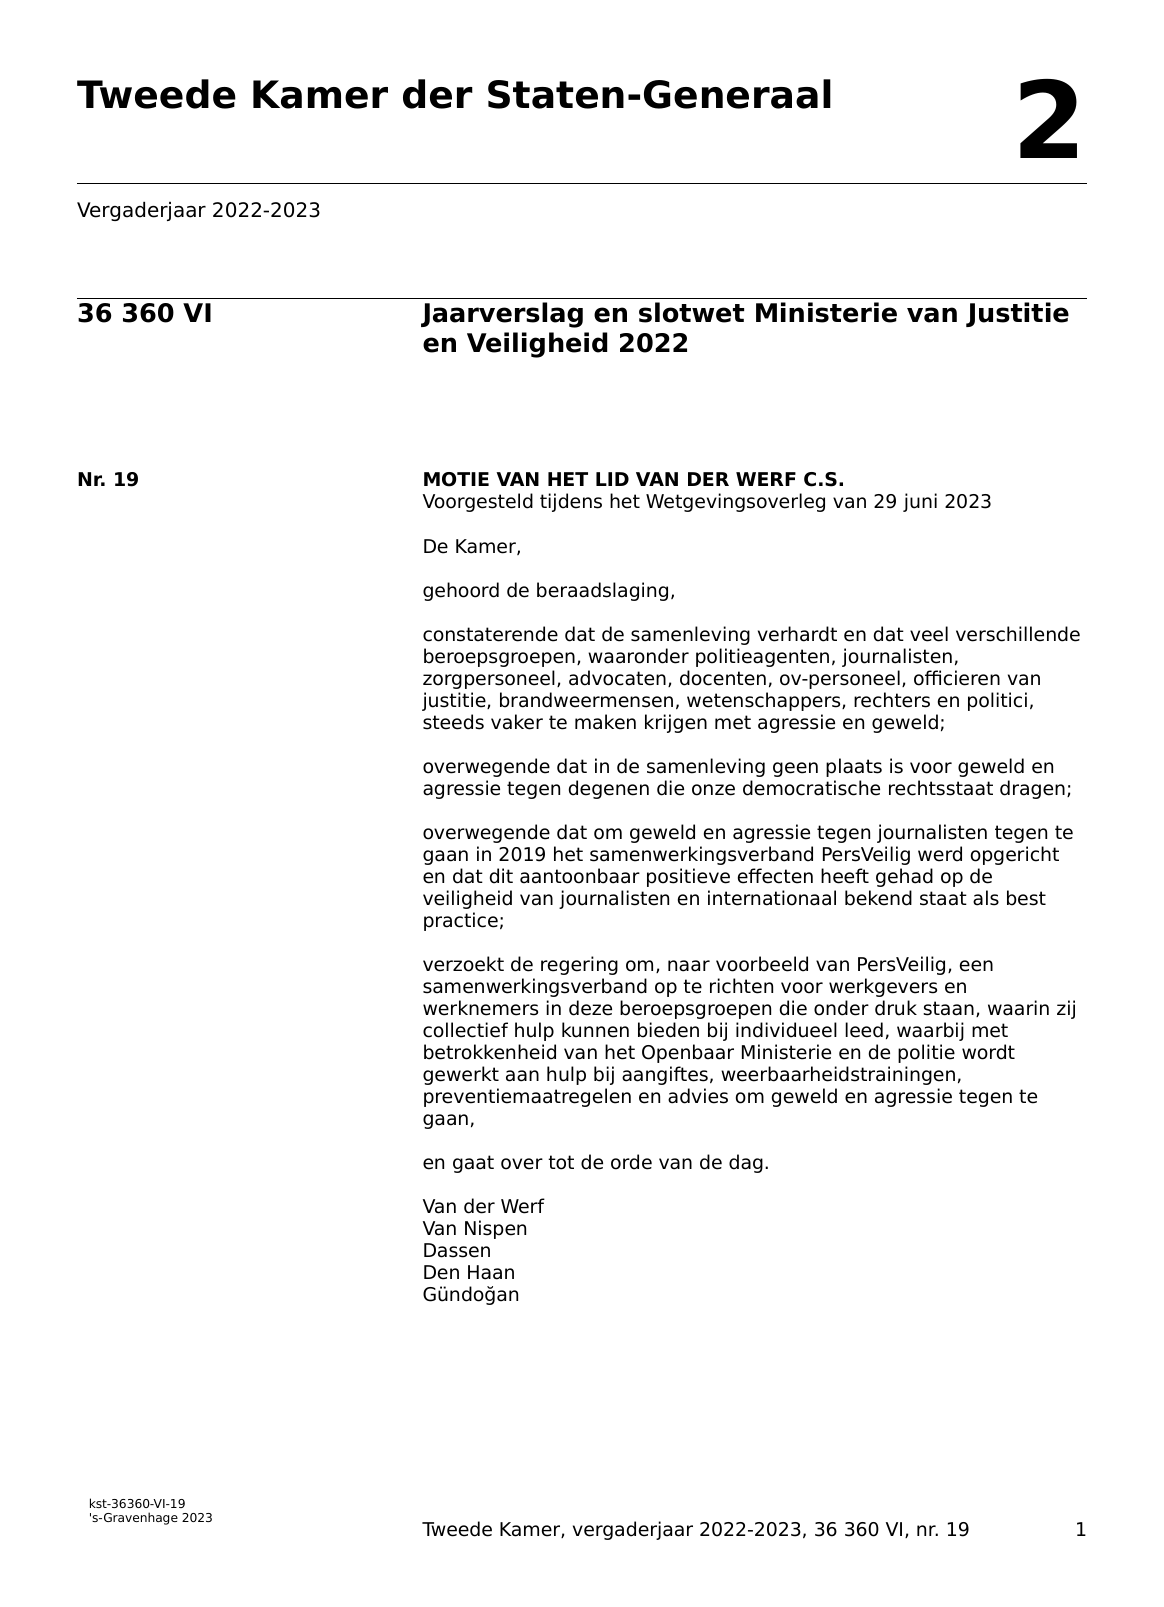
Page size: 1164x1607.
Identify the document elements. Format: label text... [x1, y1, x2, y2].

text en gaat over tot de orde van de dag. [422, 1152, 1087, 1174]
text 's-Gravenhage 2023 [88, 1511, 323, 1525]
text verzoekt de regering om, naar voorbeeld van PersVeilig, een samenwerkingsverband op te richten voor werkgevers en werknemers in deze beroepsgroepen die onder druk staan, waarin zij collectief hulp kunnen bieden bij individueel leed, waarbij met betrokkenheid van het Openbaar Ministerie en de politie wordt gewerkt aan hulp bij aangiftes, weerbaarheidstrainingen, preventiemaatregelen en advies om geweld en agressie tegen te gaan, [422, 954, 1087, 1130]
table_cell Vergaderjaar 2022-2023 [77, 184, 1087, 298]
subtitle Nr. 19 MOTIE VAN HET LID VAN DER WERF C.S. [77, 469, 1087, 491]
text Van Nispen [422, 1218, 1087, 1240]
text Van der Werf [422, 1196, 1087, 1218]
text De Kamer, [422, 536, 1087, 557]
text gehoord de beraadslaging, [422, 580, 1087, 602]
text constaterende dat de samenleving verhardt en dat veel verschillende beroepsgroepen, waaronder politieagenten, journalisten, zorgpersoneel, advocaten, docenten, ov-personeel, officieren van justitie, brandweermensen, wetenschappers, rechters en politici, steeds vaker te maken krijgen met agressie en geweld; [422, 624, 1087, 734]
text kst-36360-VI-19 [88, 1497, 323, 1511]
table_header 2 [886, 59, 1087, 183]
text Dassen [422, 1240, 1087, 1262]
text Voorgesteld tijdens het Wetgevingsoverleg van 29 juni 2023 [422, 491, 1087, 513]
subtitle 36 360 VI Jaarverslag en slotwet Ministerie van Justitie en Veiligheid 2022 [77, 299, 1087, 358]
text Den Haan [422, 1262, 1087, 1284]
text Gündoğan [422, 1284, 1087, 1306]
text overwegende dat om geweld en agressie tegen journalisten tegen te gaan in 2019 het samenwerkingsverband PersVeilig werd opgericht en dat dit aantoonbaar positieve effecten heeft gehad op de veiligheid van journalisten en internationaal bekend staat als best practice; [422, 822, 1087, 932]
text overwegende dat in de samenleving geen plaats is voor geweld en agressie tegen degenen die onze democratische rechtsstaat dragen; [422, 756, 1087, 800]
table_header Tweede Kamer der Staten-Generaal [77, 59, 886, 183]
